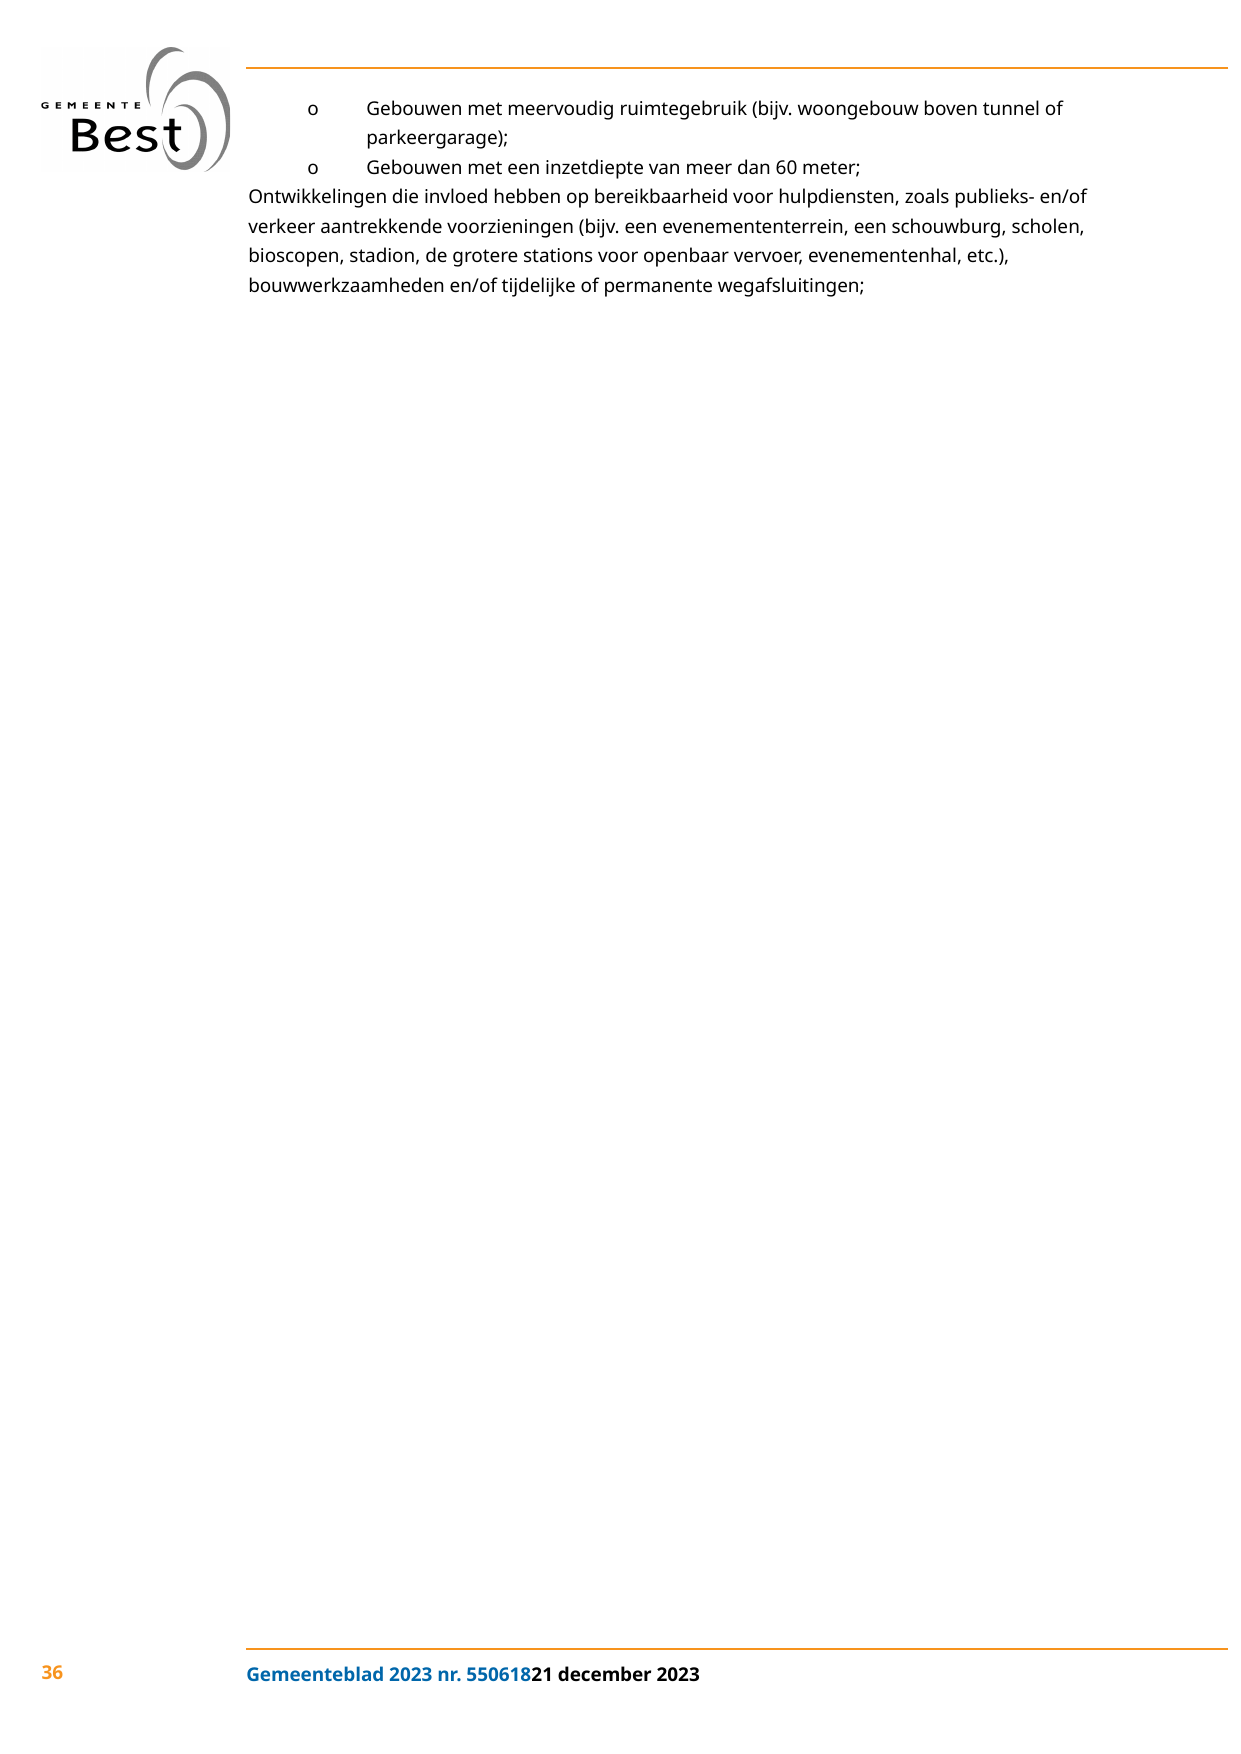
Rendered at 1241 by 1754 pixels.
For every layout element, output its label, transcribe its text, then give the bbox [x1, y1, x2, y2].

list Gebouwen met meervoudig ruimtegebruik (bijv. woongebouw boven tunnel of parkeergarage); [307, 95, 1152, 150]
picture [41, 47, 231, 172]
list Gebouwen met een inzetdiepte van meer dan 60 meter; [307, 154, 1152, 180]
text Ontwikkelingen die invloed hebben op bereikbaarheid voor hulpdiensten, zoals publieks- en/of verkeer aantrekkende voorzieningen (bijv. een evenemententerrein, een schouwburg, scholen, bioscopen, stadion, de grotere stations voor openbaar vervoer, evenementenhal, etc.), bouwwerkzaamheden en/of tijdelijke of permanente wegafsluitingen; [248, 183, 1152, 298]
